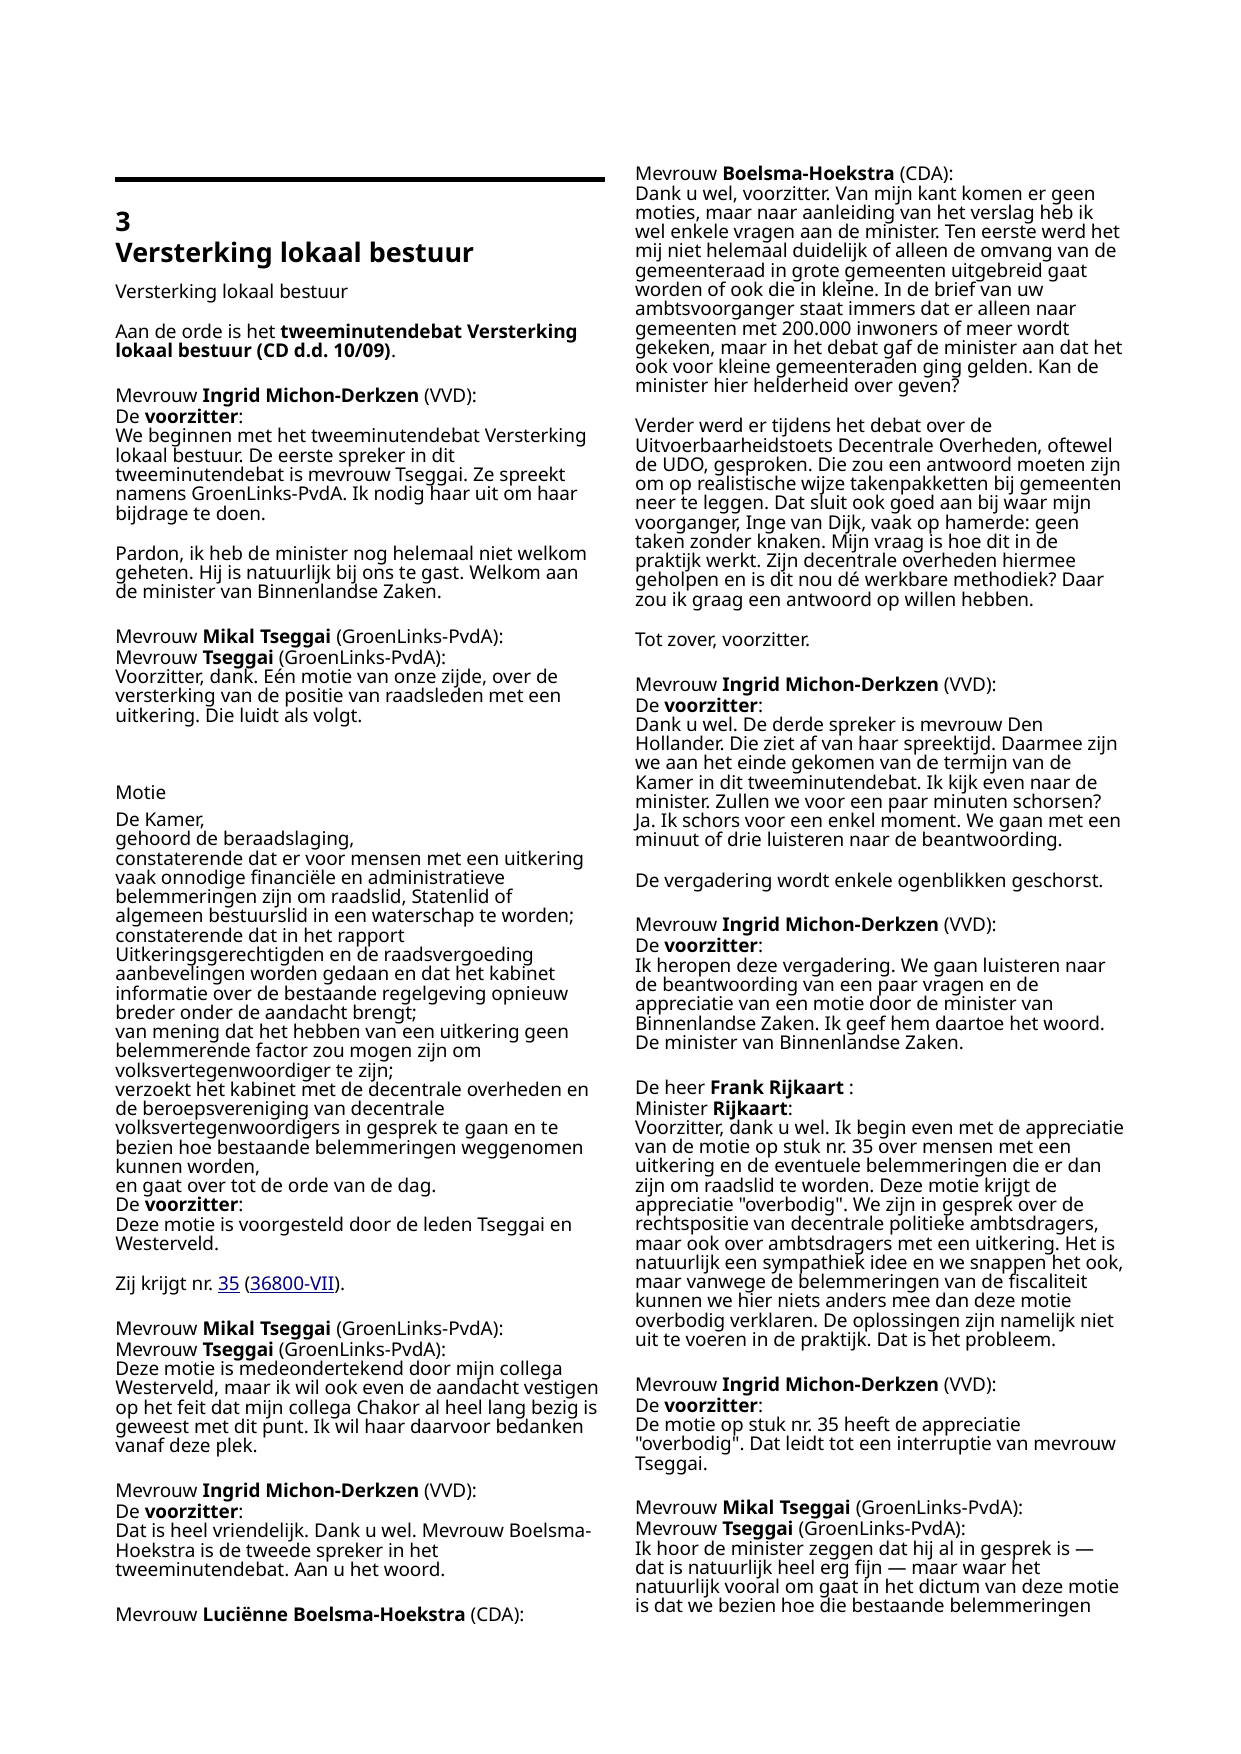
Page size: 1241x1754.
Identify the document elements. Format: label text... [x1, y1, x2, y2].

text Tot zover, voorzitter. [635, 631, 1125, 650]
text Deze motie is voorgesteld door de leden Tseggai en Westerveld. [115, 1216, 605, 1254]
text Zij krijgt nr. 35 (36800-VII). [115, 1275, 605, 1294]
text Mevrouw Tseggai (GroenLinks-PvdA): [115, 649, 605, 668]
text Mevrouw Ingrid Michon-Derkzen (VVD): [115, 382, 605, 408]
text Versterking lokaal bestuur [115, 239, 605, 283]
text De voorzitter: [115, 1503, 605, 1522]
text constaterende dat in het rapport Uitkeringsgerechtigden en de raadsvergoeding aanbevelingen worden gedaan en dat het kabinet informatie over de bestaande regelgeving opnieuw breder onder de aandacht brengt; [115, 927, 605, 1023]
text De motie op stuk nr. 35 heeft de appreciatie "overbodig". Dat leidt tot een interruptie van mevrouw Tseggai. [635, 1416, 1125, 1474]
text Mevrouw Luciënne Boelsma-Hoekstra (CDA): [115, 1601, 605, 1627]
text Versterking lokaal bestuur [115, 283, 605, 302]
text Verder werd er tijdens het debat over de Uitvoerbaarheidstoets Decentrale Overheden, oftewel de UDO, gesproken. Die zou een antwoord moeten zijn om op realistische wijze takenpakketten bij gemeenten neer te leggen. Dat sluit ook goed aan bij waar mijn voorganger, Inge van Dijk, vaak op hamerde: geen taken zonder knaken. Mijn vraag is hoe dit in de praktijk werkt. Zijn decentrale overheden hiermee geholpen en is dit nou dé werkbare methodiek? Daar zou ik graag een antwoord op willen hebben. [635, 417, 1125, 610]
text Ik heropen deze vergadering. We gaan luisteren naar de beantwoording van een paar vragen en de appreciatie van een motie door de minister van Binnenlandse Zaken. Ik geef hem daartoe het woord. De minister van Binnenlandse Zaken. [635, 957, 1125, 1053]
text 3 [115, 203, 605, 239]
text constaterende dat er voor mensen met een uitkering vaak onnodige financiële en administratieve belemmeringen zijn om raadslid, Statenlid of algemeen bestuurslid in een waterschap te worden; [115, 849, 605, 927]
text De voorzitter: [115, 1196, 605, 1216]
text van mening dat het hebben van een uitkering geen belemmerende factor zou mogen zijn om volksvertegenwoordiger te zijn; [115, 1023, 605, 1081]
text De voorzitter: [115, 408, 605, 427]
text Mevrouw Tseggai (GroenLinks-PvdA): [635, 1520, 1125, 1539]
text verzoekt het kabinet met de decentrale overheden en de beroepsvereniging van decentrale volksvertegenwoordigers in gesprek te gaan en te bezien hoe bestaande belemmeringen weggenomen kunnen worden, [115, 1081, 605, 1177]
text Deze motie is medeondertekend door mijn collega Westerveld, maar ik wil ook even de aandacht vestigen op het feit dat mijn collega Chakor al heel lang bezig is geweest met dit punt. Ik wil haar daarvoor bedanken vanaf deze plek. [115, 1360, 605, 1456]
text Dat is heel vriendelijk. Dank u wel. Mevrouw Boelsma-Hoekstra is de tweede spreker in het tweeminutendebat. Aan u het woord. [115, 1522, 605, 1580]
text We beginnen met het tweeminutendebat Versterking lokaal bestuur. De eerste spreker in dit tweeminutendebat is mevrouw Tseggai. Ze spreekt namens GroenLinks-PvdA. Ik nodig haar uit om haar bijdrage te doen. [115, 427, 605, 524]
text Mevrouw Mikal Tseggai (GroenLinks-PvdA): [115, 623, 605, 649]
text De voorzitter: [635, 1397, 1125, 1416]
text Dank u wel. De derde spreker is mevrouw Den Hollander. Die ziet af van haar spreektijd. Daarmee zijn we aan het einde gekomen van de termijn van de Kamer in dit tweeminutendebat. Ik kijk even naar de minister. Zullen we voor een paar minuten schorsen? Ja. Ik schors voor een enkel moment. We gaan met een minuut of drie luisteren naar de beantwoording. [635, 716, 1125, 851]
text Pardon, ik heb de minister nog helemaal niet welkom geheten. Hij is natuurlijk bij ons te gast. Welkom aan de minister van Binnenlandse Zaken. [115, 544, 605, 602]
text Mevrouw Boelsma-Hoekstra (CDA): [635, 165, 1125, 184]
text De heer Frank Rijkaart : [635, 1074, 1125, 1099]
text Mevrouw Ingrid Michon-Derkzen (VVD): [115, 1477, 605, 1503]
text Aan de orde is het tweeminutendebat Versterking lokaal bestuur (CD d.d. 10/09). [115, 323, 605, 362]
text Mevrouw Mikal Tseggai (GroenLinks-PvdA): [115, 1315, 605, 1341]
text Motie [115, 779, 605, 805]
text Voorzitter, dank. Eén motie van onze zijde, over de versterking van de positie van raadsleden met een uitkering. Die luidt als volgt. [115, 668, 605, 726]
text Mevrouw Ingrid Michon-Derkzen (VVD): [635, 912, 1125, 937]
text Mevrouw Ingrid Michon-Derkzen (VVD): [635, 671, 1125, 697]
text De voorzitter: [635, 937, 1125, 957]
text Minister Rijkaart: [635, 1099, 1125, 1119]
text De Kamer, [115, 811, 605, 830]
text De vergadering wordt enkele ogenblikken geschorst. [635, 872, 1125, 891]
text Dank u wel, voorzitter. Van mijn kant komen er geen moties, maar naar aanleiding van het verslag heb ik wel enkele vragen aan de minister. Ten eerste werd het mij niet helemaal duidelijk of alleen de omvang van de gemeenteraad in grote gemeenten uitgebreid gaat worden of ook die in kleine. In de brief van uw ambtsvoorganger staat immers dat er alleen naar gemeenten met 200.000 inwoners of meer wordt gekeken, maar in het debat gaf de minister aan dat het ook voor kleine gemeenteraden ging gelden. Kan de minister hier helderheid over geven? [635, 184, 1125, 397]
text gehoord de beraadslaging, [115, 830, 605, 849]
text Mevrouw Ingrid Michon-Derkzen (VVD): [635, 1371, 1125, 1397]
text Mevrouw Mikal Tseggai (GroenLinks-PvdA): [635, 1494, 1125, 1520]
text Ik hoor de minister zeggen dat hij al in gesprek is — dat is natuurlijk heel erg fijn — maar waar het natuurlijk vooral om gaat in het dictum van deze motie is dat we bezien hoe die bestaande belemmeringen [635, 1539, 1125, 1617]
text Mevrouw Tseggai (GroenLinks-PvdA): [115, 1341, 605, 1360]
text Voorzitter, dank u wel. Ik begin even met de appreciatie van de motie op stuk nr. 35 over mensen met een uitkering en de eventuele belemmeringen die er dan zijn om raadslid te worden. Deze motie krijgt de appreciatie "overbodig". We zijn in gesprek over de rechtspositie van decentrale politieke ambtsdragers, maar ook over ambtsdragers met een uitkering. Het is natuurlijk een sympathiek idee en we snappen het ook, maar vanwege de belemmeringen van de fiscaliteit kunnen we hier niets anders mee dan deze motie overbodig verklaren. De oplossingen zijn namelijk niet uit te voeren in de praktijk. Dat is het probleem. [635, 1119, 1125, 1350]
text De voorzitter: [635, 697, 1125, 716]
text en gaat over tot de orde van de dag. [115, 1177, 605, 1196]
